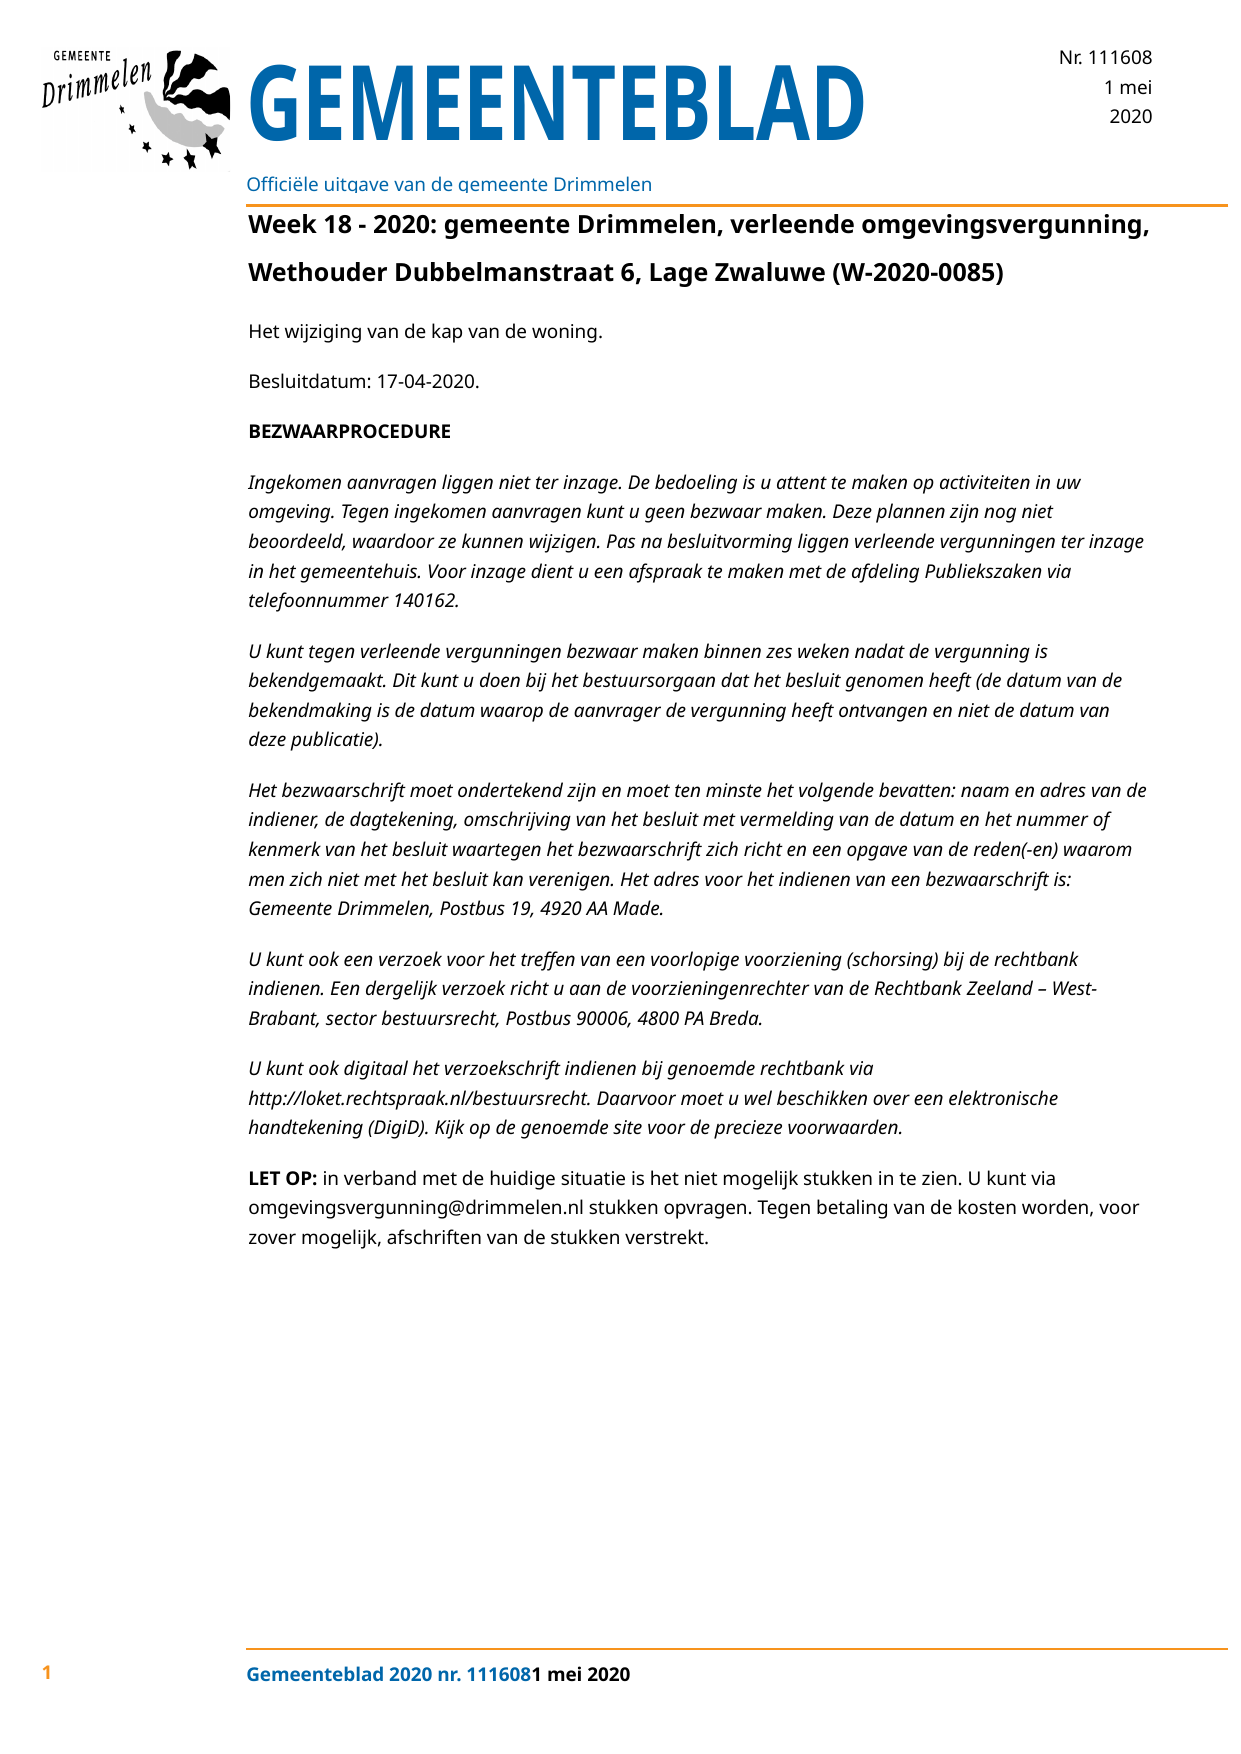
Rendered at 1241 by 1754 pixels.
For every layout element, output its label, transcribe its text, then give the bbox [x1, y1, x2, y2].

text Ingekomen aanvragen liggen niet ter inzage. De bedoeling is u attent te maken op activiteiten in uw omgeving. Tegen ingekomen aanvragen kunt u geen bezwaar maken. Deze plannen zijn nog niet beoordeeld, waardoor ze kunnen wijzigen. Pas na besluitvorming liggen verleende vergunningen ter inzage in het gemeentehuis. Voor inzage dient u een afspraak te maken met de afdeling Publiekszaken via telefoonnummer 140162. [248, 469, 1152, 613]
text LET OP: in verband met de huidige situatie is het niet mogelijk stukken in te zien. U kunt via omgevingsvergunning@drimmelen.nl stukken opvragen. Tegen betaling van de kosten worden, voor zover mogelijk, afschriften van de stukken verstrekt. [248, 1165, 1152, 1250]
text U kunt ook digitaal het verzoekschrift indienen bij genoemde rechtbank via http://loket.rechtspraak.nl/bestuursrecht. Daarvoor moet u wel beschikken over een elektronische handtekening (DigiD). Kijk op de genoemde site voor de precieze voorwaarden. [248, 1055, 1152, 1140]
text Het bezwaarschrift moet ondertekend zijn en moet ten minste het volgende bevatten: naam en adres van de indiener, de dagtekening, omschrijving van het besluit met vermelding van de datum en het nummer of kenmerk van het besluit waartegen het bezwaarschrift zich richt en een opgave van de reden(-en) waarom men zich niet met het besluit kan verenigen. Het adres voor het indienen van een bezwaarschrift is: Gemeente Drimmelen, Postbus 19, 4920 AA Made. [248, 777, 1152, 921]
text BEZWAARPROCEDURE [248, 419, 1152, 444]
text U kunt ook een verzoek voor het treffen van een voorlopige voorziening (schorsing) bij de rechtbank indienen. Een dergelijk verzoek richt u aan de voorzieningenrechter van de Rechtbank Zeeland – West-Brabant, sector bestuursrecht, Postbus 90006, 4800 PA Breda. [248, 946, 1152, 1031]
text Besluitdatum: 17-04-2020. [248, 368, 1152, 394]
text Het wijziging van de kap van de woning. [248, 318, 1152, 344]
text U kunt tegen verleende vergunningen bezwaar maken binnen zes weken nadat de vergunning is bekendgemaakt. Dit kunt u doen bij het bestuursorgaan dat het besluit genomen heeft (de datum van de bekendmaking is de datum waarop de aanvrager de vergunning heeft ontvangen en niet de datum van deze publicatie). [248, 638, 1152, 752]
picture [41, 47, 231, 172]
text Week 18 - 2020: gemeente Drimmelen, verleende omgevingsvergunning, Wethouder Dubbelmanstraat 6, Lage Zwaluwe (W-2020-0085) [248, 207, 1152, 288]
